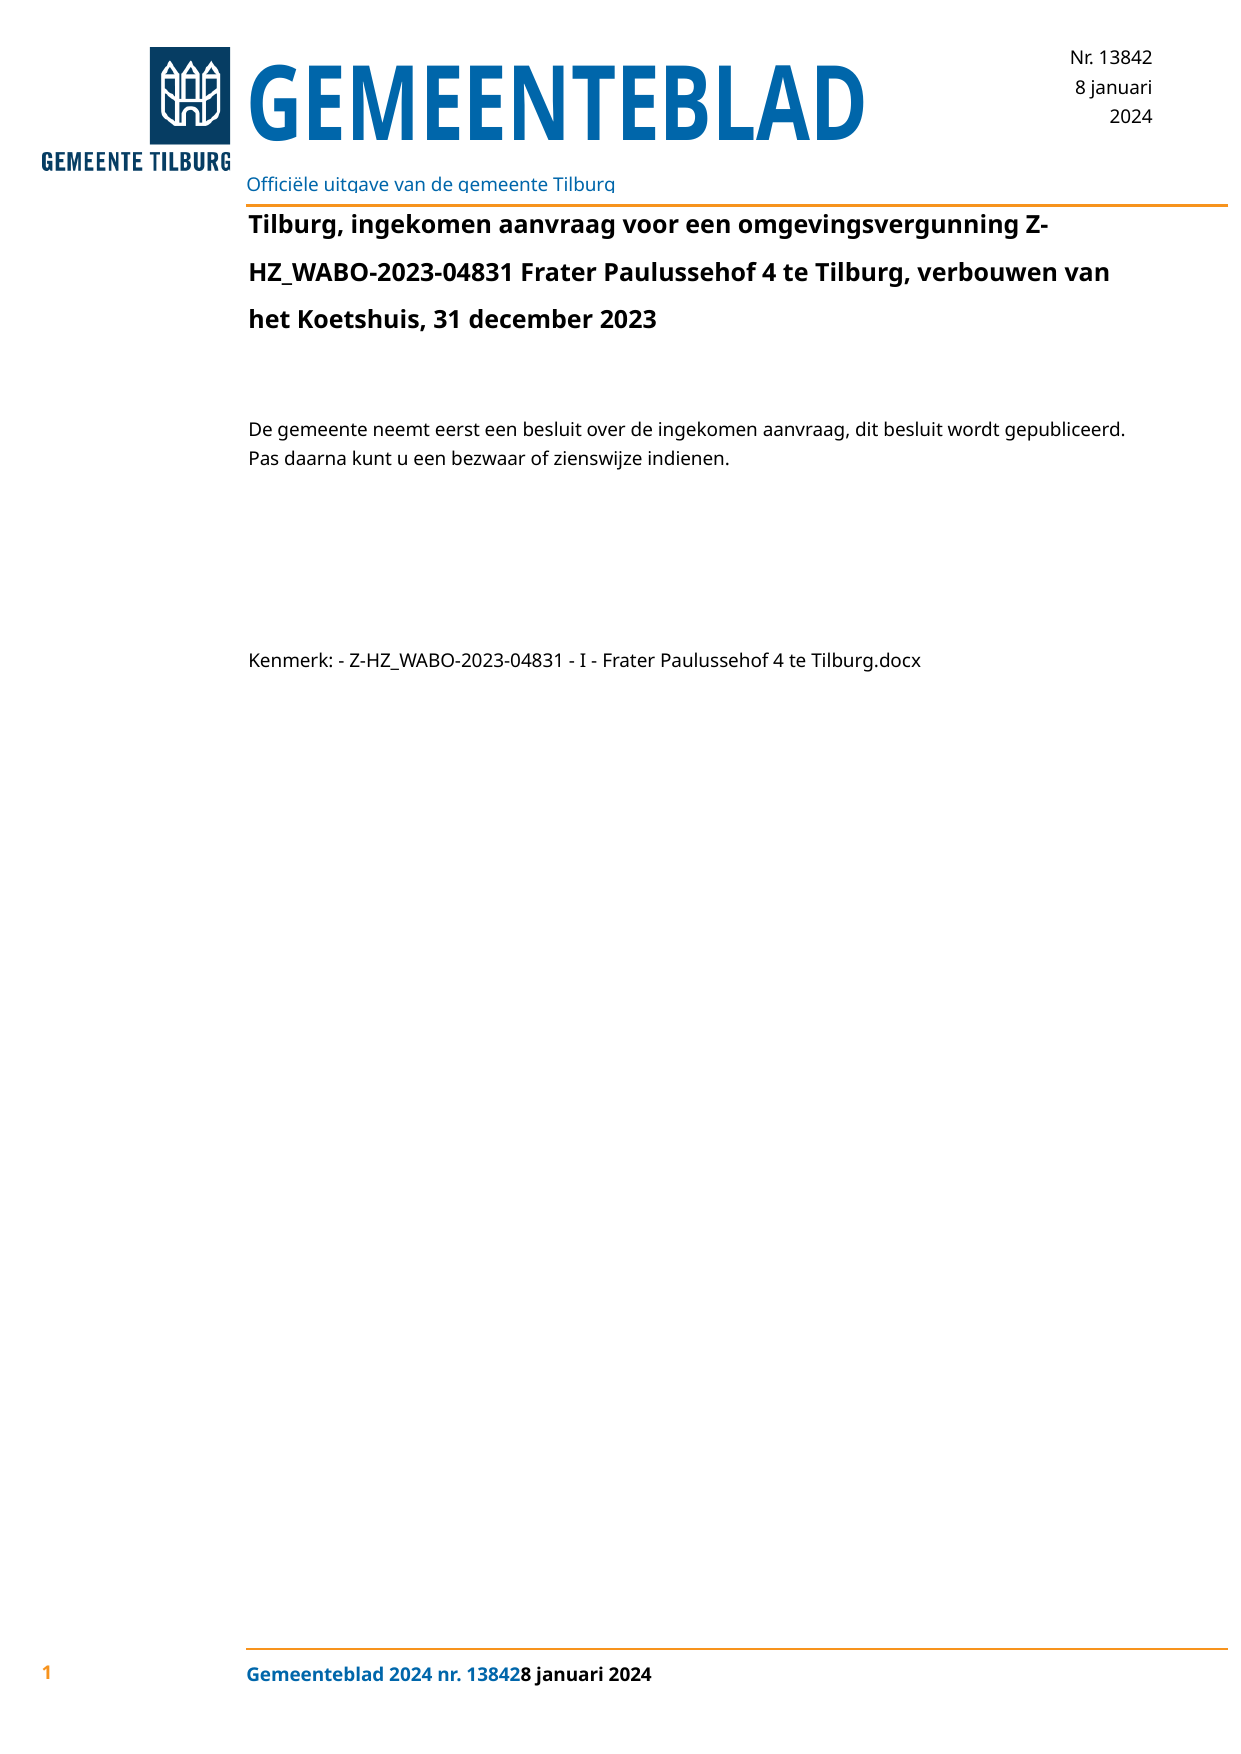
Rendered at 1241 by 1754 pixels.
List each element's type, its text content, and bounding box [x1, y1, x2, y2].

text Tilburg, ingekomen aanvraag voor een omgevingsvergunning Z-HZ_WABO-2023-04831 Frater Paulussehof 4 te Tilburg, verbouwen van het Koetshuis, 31 december 2023 [248, 207, 1152, 336]
text Kenmerk: - Z-HZ_WABO-2023-04831 - I - Frater Paulussehof 4 te Tilburg.docx [248, 647, 1152, 673]
text De gemeente neemt eerst een besluit over de ingekomen aanvraag, dit besluit wordt gepubliceerd. Pas daarna kunt u een bezwaar of zienswijze indienen. [248, 416, 1152, 471]
picture [41, 47, 231, 172]
